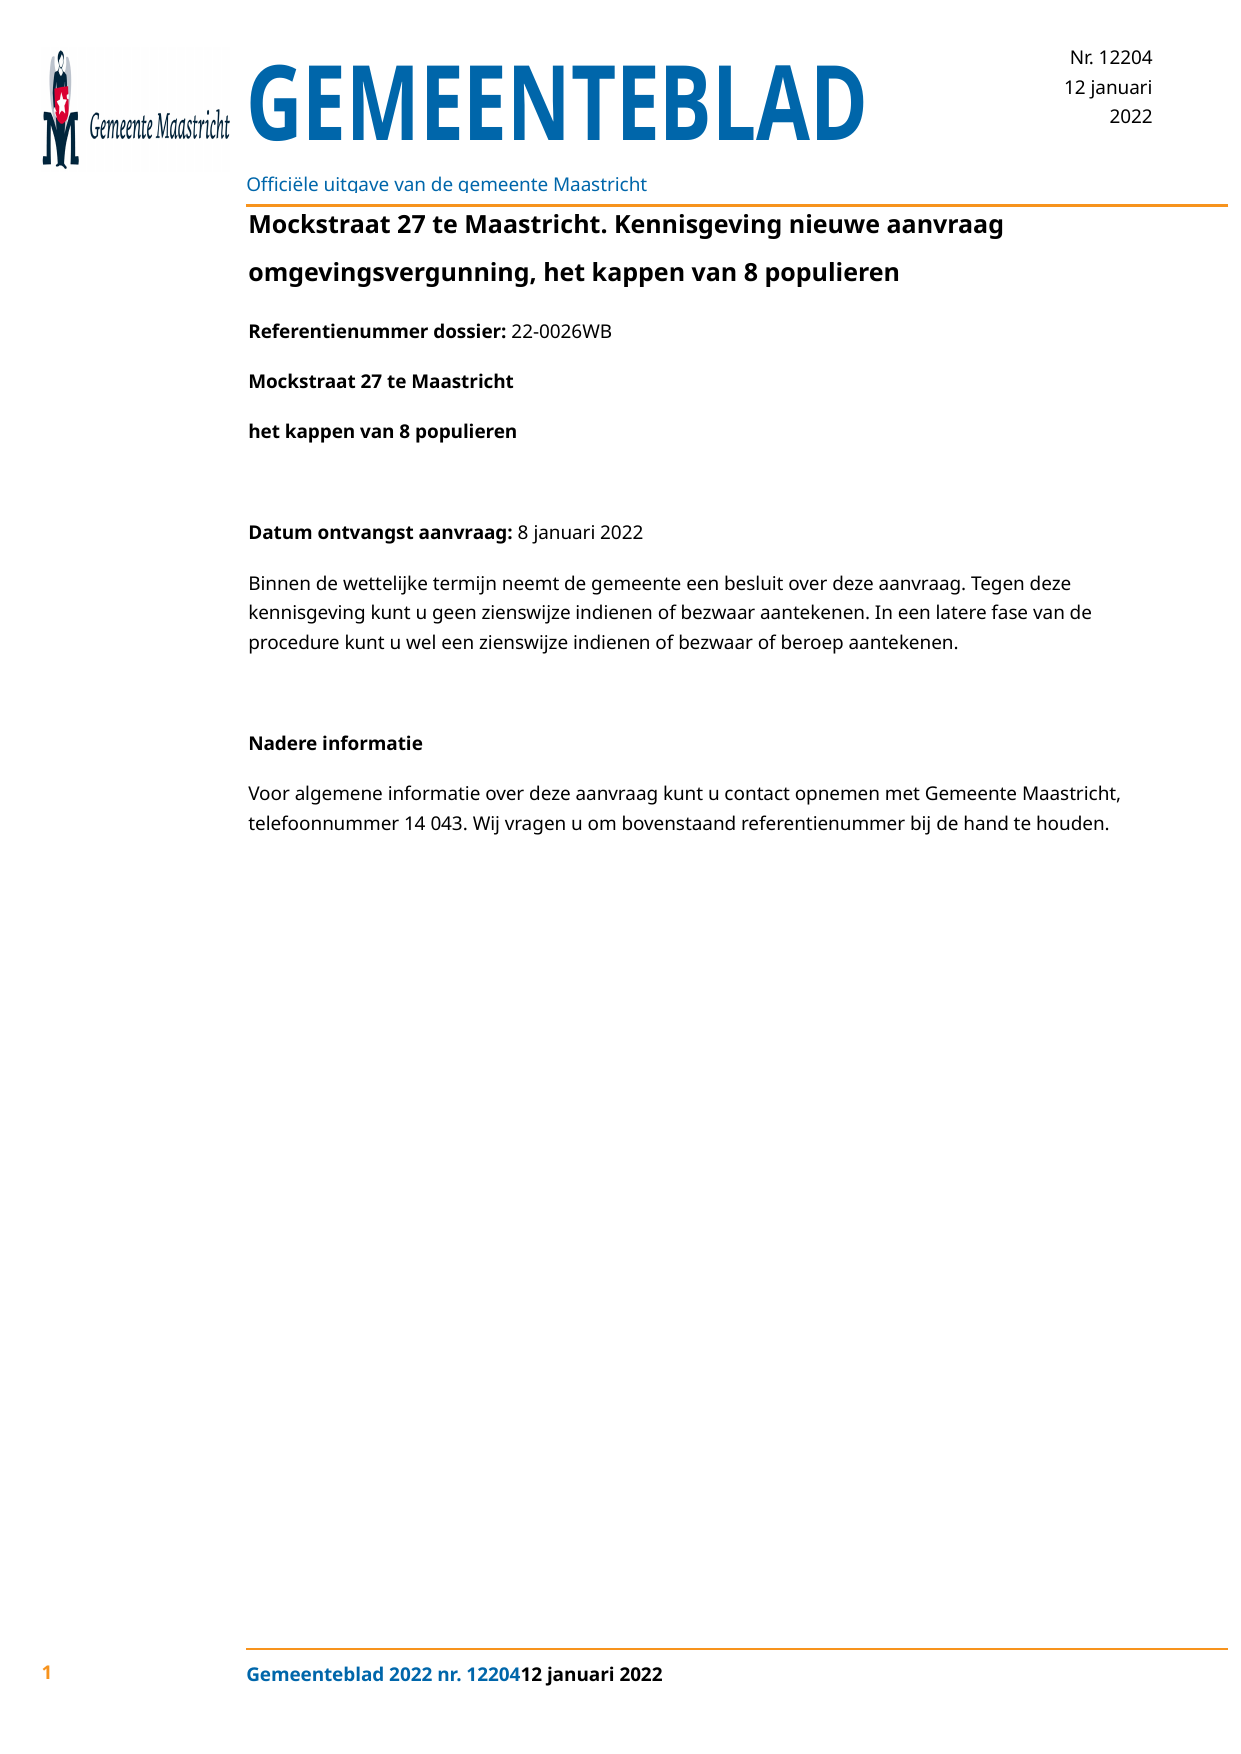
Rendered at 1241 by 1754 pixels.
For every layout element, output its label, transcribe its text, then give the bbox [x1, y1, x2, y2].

text Datum ontvangst aanvraag: 8 januari 2022 [248, 519, 1152, 545]
text Binnen de wettelijke termijn neemt de gemeente een besluit over deze aanvraag. Tegen deze kennisgeving kunt u geen zienswijze indienen of bezwaar aantekenen. In een latere fase van de procedure kunt u wel een zienswijze indienen of bezwaar of beroep aantekenen. [248, 570, 1152, 655]
picture [41, 47, 231, 172]
text Referentienummer dossier: 22-0026WB [248, 318, 1152, 344]
text het kappen van 8 populieren [248, 419, 1152, 444]
text Mockstraat 27 te Maastricht [248, 368, 1152, 394]
text Mockstraat 27 te Maastricht. Kennisgeving nieuwe aanvraag omgevingsvergunning, het kappen van 8 populieren [248, 207, 1152, 288]
text Nadere informatie [248, 730, 1152, 756]
text Voor algemene informatie over deze aanvraag kunt u contact opnemen met Gemeente Maastricht, telefoonnummer 14 043. Wij vragen u om bovenstaand referentienummer bij de hand te houden. [248, 780, 1152, 836]
